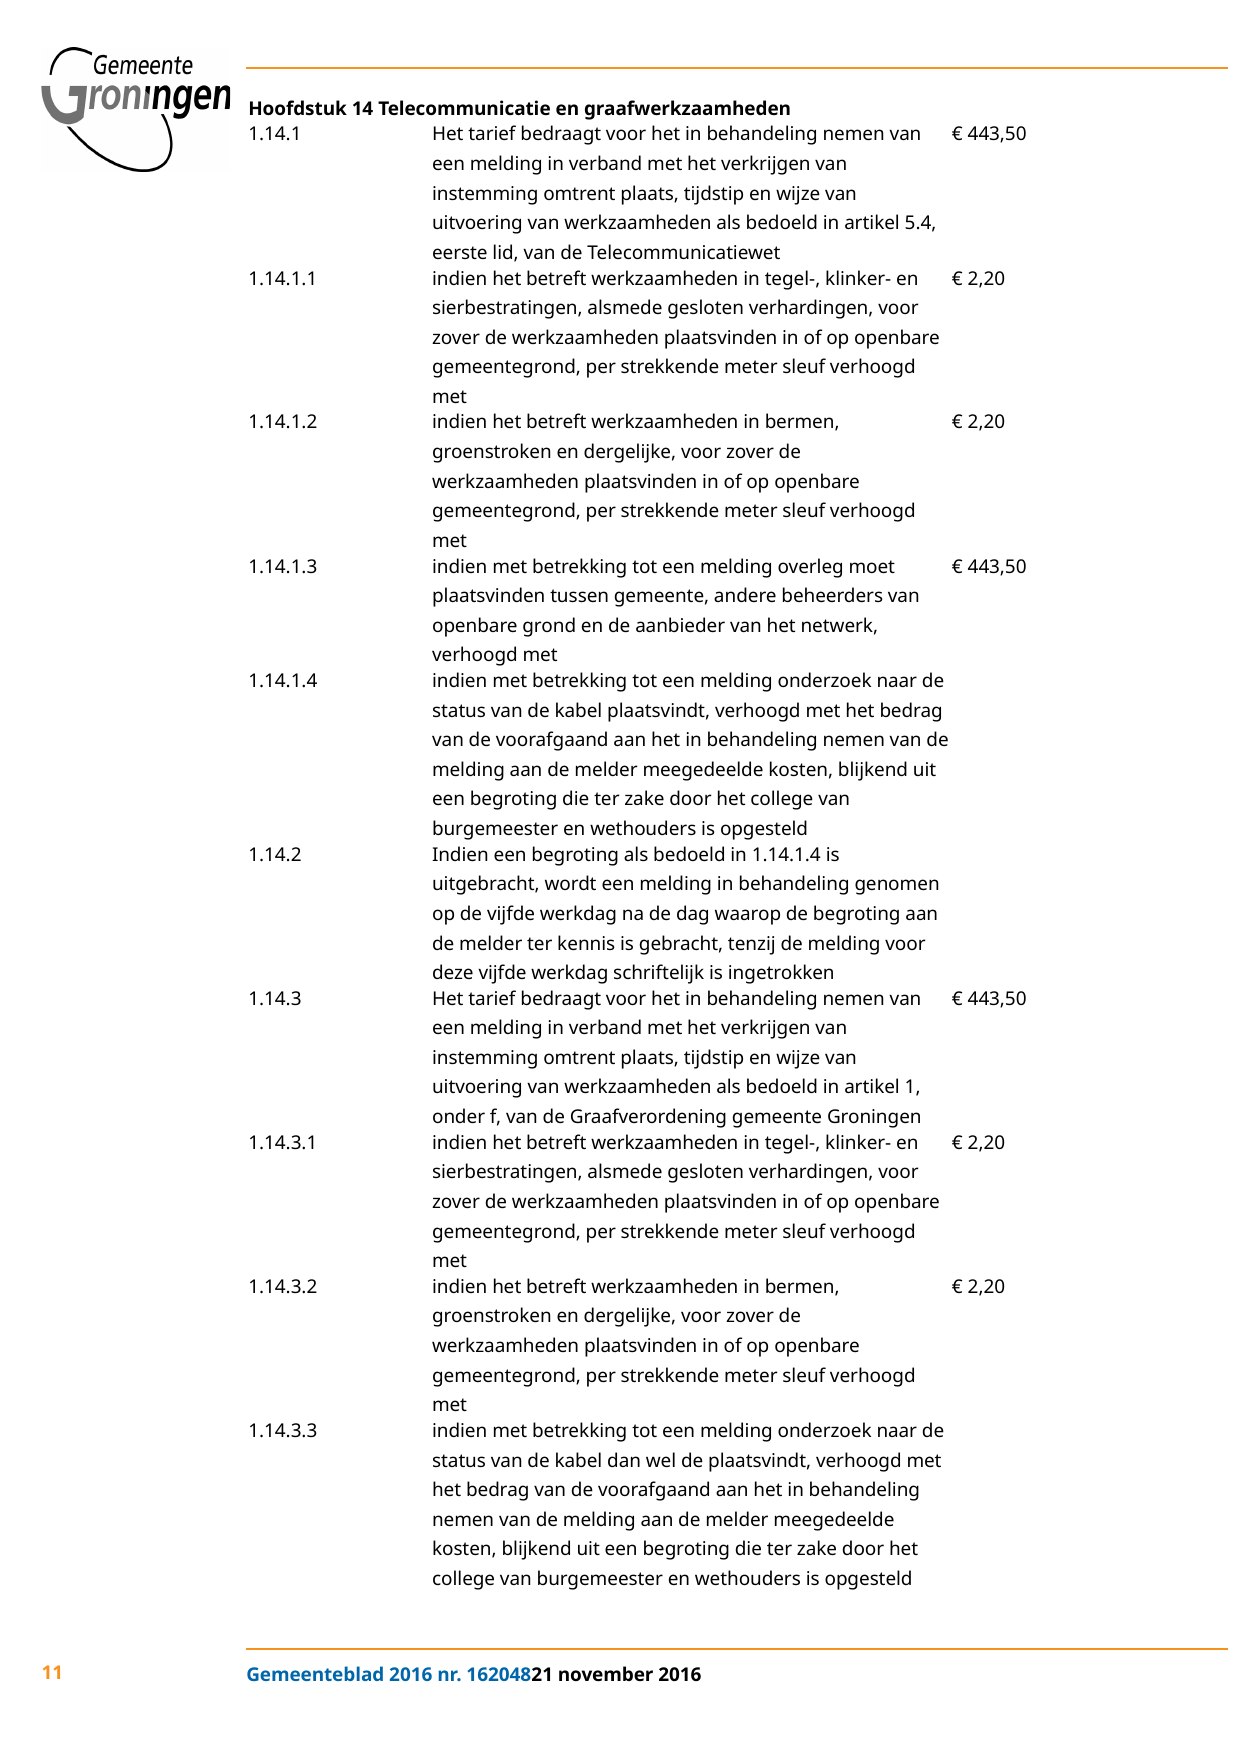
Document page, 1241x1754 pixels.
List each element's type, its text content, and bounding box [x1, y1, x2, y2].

table_header € 443,50 [952, 121, 1152, 265]
table_cell 1.14.1.4 [248, 667, 432, 841]
table_cell [952, 1417, 1152, 1591]
table_cell 1.14.1.1 [248, 265, 432, 409]
table_cell € 443,50 [952, 985, 1152, 1129]
table_cell 1.14.3 [248, 985, 432, 1129]
table_cell [952, 841, 1152, 985]
table_cell indien het betreft werkzaamheden in tegel-, klinker- en sierbestratingen, alsmede gesloten verhardingen, voor zover de werkzaamheden plaatsvinden in of op openbare gemeentegrond, per strekkende meter sleuf verhoogd met [432, 265, 952, 409]
table_cell 1.14.1.2 [248, 409, 432, 553]
table_cell 1.14.3.3 [248, 1417, 432, 1591]
table_cell € 2,20 [952, 409, 1152, 553]
table_cell 1.14.3.1 [248, 1129, 432, 1273]
table_cell Het tarief bedraagt voor het in behandeling nemen van een melding in verband met het verkrijgen van instemming omtrent plaats, tijdstip en wijze van uitvoering van werkzaamheden als bedoeld in artikel 1, onder f, van de Graafverordening gemeente Groningen [432, 985, 952, 1129]
table_cell € 2,20 [952, 265, 1152, 409]
table_cell 1.14.1.3 [248, 553, 432, 667]
table_cell € 443,50 [952, 553, 1152, 667]
table_cell indien met betrekking tot een melding overleg moet plaatsvinden tussen gemeente, andere beheerders van openbare grond en de aanbieder van het netwerk, verhoogd met [432, 553, 952, 667]
table_cell indien het betreft werkzaamheden in tegel-, klinker- en sierbestratingen, alsmede gesloten verhardingen, voor zover de werkzaamheden plaatsvinden in of op openbare gemeentegrond, per strekkende meter sleuf verhoogd met [432, 1129, 952, 1273]
table_cell Indien een begroting als bedoeld in 1.14.1.4 is uitgebracht, wordt een melding in behandeling genomen op de vijfde werkdag na de dag waarop de begroting aan de melder ter kennis is gebracht, tenzij de melding voor deze vijfde werkdag schriftelijk is ingetrokken [432, 841, 952, 985]
table_cell € 2,20 [952, 1273, 1152, 1417]
table_cell € 2,20 [952, 1129, 1152, 1273]
table_cell indien met betrekking tot een melding onderzoek naar de status van de kabel dan wel de plaatsvindt, verhoogd met het bedrag van de voorafgaand aan het in behandeling nemen van de melding aan de melder meegedeelde kosten, blijkend uit een begroting die ter zake door het college van burgemeester en wethouders is opgesteld [432, 1417, 952, 1591]
table_header 1.14.1 [248, 121, 432, 265]
picture [41, 47, 231, 172]
table_cell 1.14.2 [248, 841, 432, 985]
table_cell 1.14.3.2 [248, 1273, 432, 1417]
table_cell indien het betreft werkzaamheden in bermen, groenstroken en dergelijke, voor zover de werkzaamheden plaatsvinden in of op openbare gemeentegrond, per strekkende meter sleuf verhoogd met [432, 409, 952, 553]
table_cell [952, 667, 1152, 841]
table_cell indien het betreft werkzaamheden in bermen, groenstroken en dergelijke, voor zover de werkzaamheden plaatsvinden in of op openbare gemeentegrond, per strekkende meter sleuf verhoogd met [432, 1273, 952, 1417]
table_cell indien met betrekking tot een melding onderzoek naar de status van de kabel plaatsvindt, verhoogd met het bedrag van de voorafgaand aan het in behandeling nemen van de melding aan de melder meegedeelde kosten, blijkend uit een begroting die ter zake door het college van burgemeester en wethouders is opgesteld [432, 667, 952, 841]
table_header Het tarief bedraagt voor het in behandeling nemen van een melding in verband met het verkrijgen van instemming omtrent plaats, tijdstip en wijze van uitvoering van werkzaamheden als bedoeld in artikel 5.4, eerste lid, van de Telecommunicatiewet [432, 121, 952, 265]
text Hoofdstuk 14 Telecommunicatie en graafwerkzaamheden [248, 95, 1152, 121]
